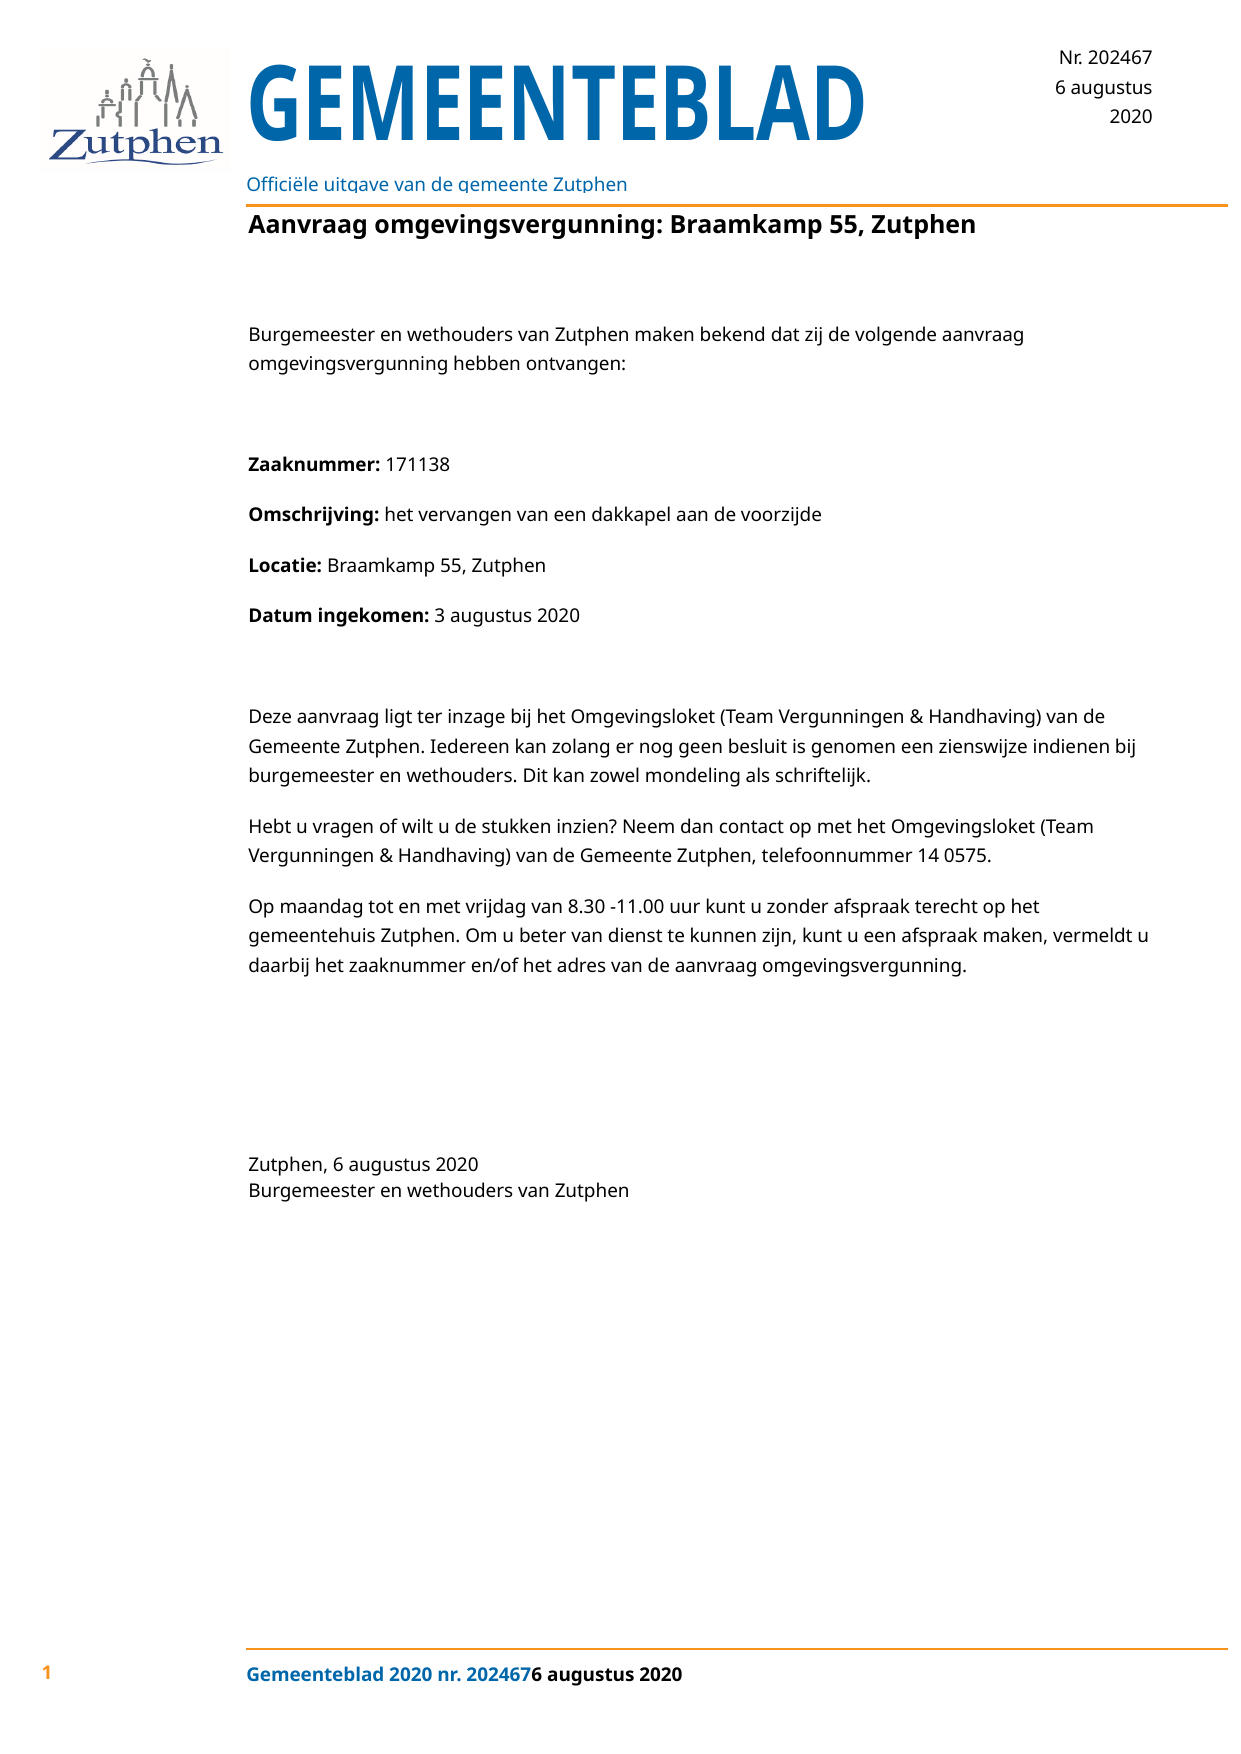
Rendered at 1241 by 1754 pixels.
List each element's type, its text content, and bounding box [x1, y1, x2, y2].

text Datum ingekomen: 3 augustus 2020 [248, 602, 1152, 628]
text Deze aanvraag ligt ter inzage bij het Omgevingsloket (Team Vergunningen & Handhaving) van de Gemeente Zutphen. Iedereen kan zolang er nog geen besluit is genomen een zienswijze indienen bij burgemeester en wethouders. Dit kan zowel mondeling als schriftelijk. [248, 703, 1152, 788]
text Burgemeester en wethouders van Zutphen [248, 1177, 1152, 1202]
text Omschrijving: het vervangen van een dakkapel aan de voorzijde [248, 502, 1152, 527]
text Zutphen, 6 augustus 2020 [248, 1151, 1152, 1177]
text Aanvraag omgevingsvergunning: Braamkamp 55, Zutphen [248, 207, 1152, 241]
text Op maandag tot en met vrijdag van 8.30 -11.00 uur kunt u zonder afspraak terecht op het gemeentehuis Zutphen. Om u beter van dienst te kunnen zijn, kunt u een afspraak maken, vermeldt u daarbij het zaaknummer en/of het adres van de aanvraag omgevingsvergunning. [248, 893, 1152, 978]
text Locatie: Braamkamp 55, Zutphen [248, 552, 1152, 578]
picture [41, 47, 231, 172]
text Hebt u vragen of wilt u de stukken inzien? Neem dan contact op met het Omgevingsloket (Team Vergunningen & Handhaving) van de Gemeente Zutphen, telefoonnummer 14 0575. [248, 813, 1152, 868]
text Zaaknummer: 171138 [248, 451, 1152, 477]
text Burgemeester en wethouders van Zutphen maken bekend dat zij de volgende aanvraag omgevingsvergunning hebben ontvangen: [248, 321, 1152, 376]
